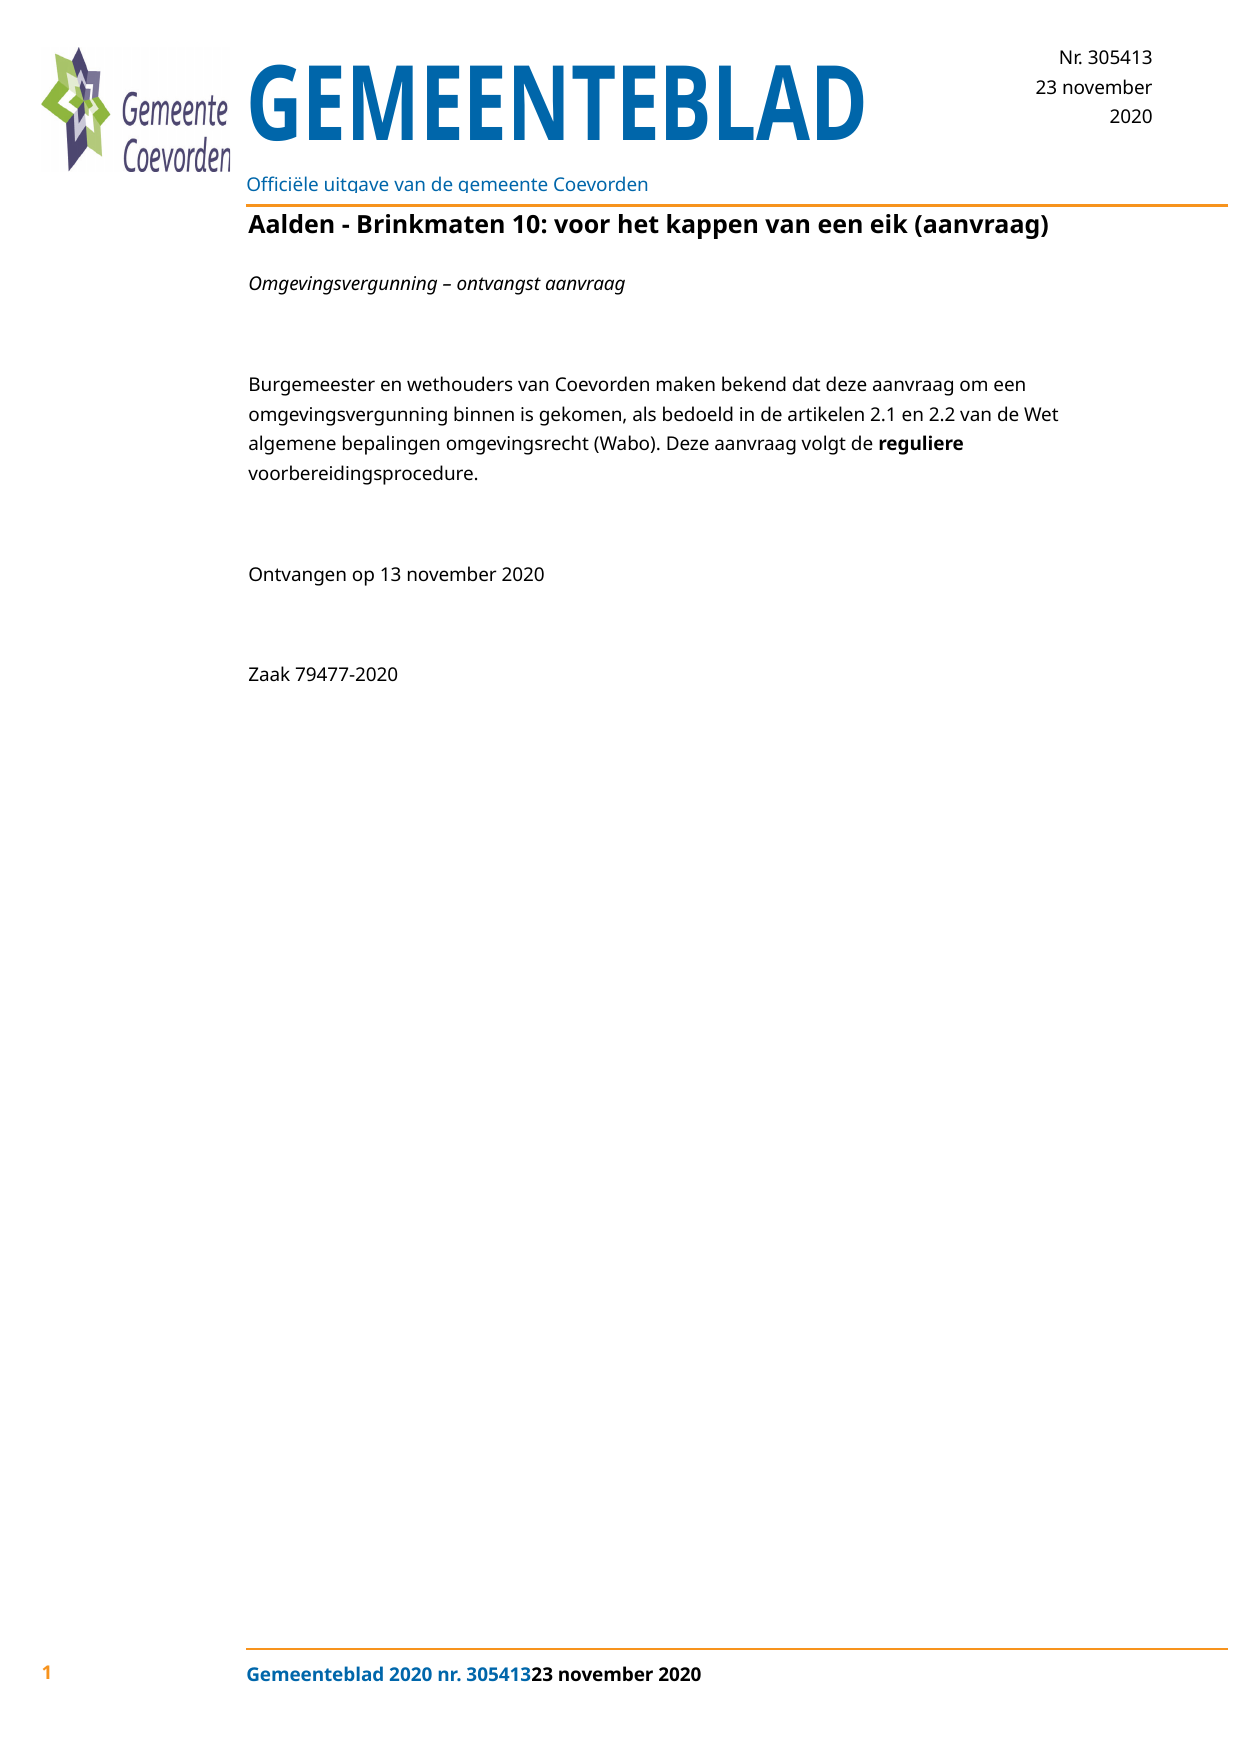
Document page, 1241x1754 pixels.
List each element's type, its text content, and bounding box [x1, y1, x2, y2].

text Zaak 79477-2020 [248, 662, 1152, 687]
text Aalden - Brinkmaten 10: voor het kappen van een eik (aanvraag) [248, 207, 1152, 241]
text Omgevingsvergunning – ontvangst aanvraag [248, 270, 1152, 296]
text Burgemeester en wethouders van Coevorden maken bekend dat deze aanvraag om een omgevingsvergunning binnen is gekomen, als bedoeld in de artikelen 2.1 en 2.2 van de Wet algemene bepalingen omgevingsrecht (Wabo). Deze aanvraag volgt de reguliere voorbereidingsprocedure. [248, 371, 1152, 486]
text Ontvangen op 13 november 2020 [248, 561, 1152, 586]
picture [41, 47, 231, 172]
